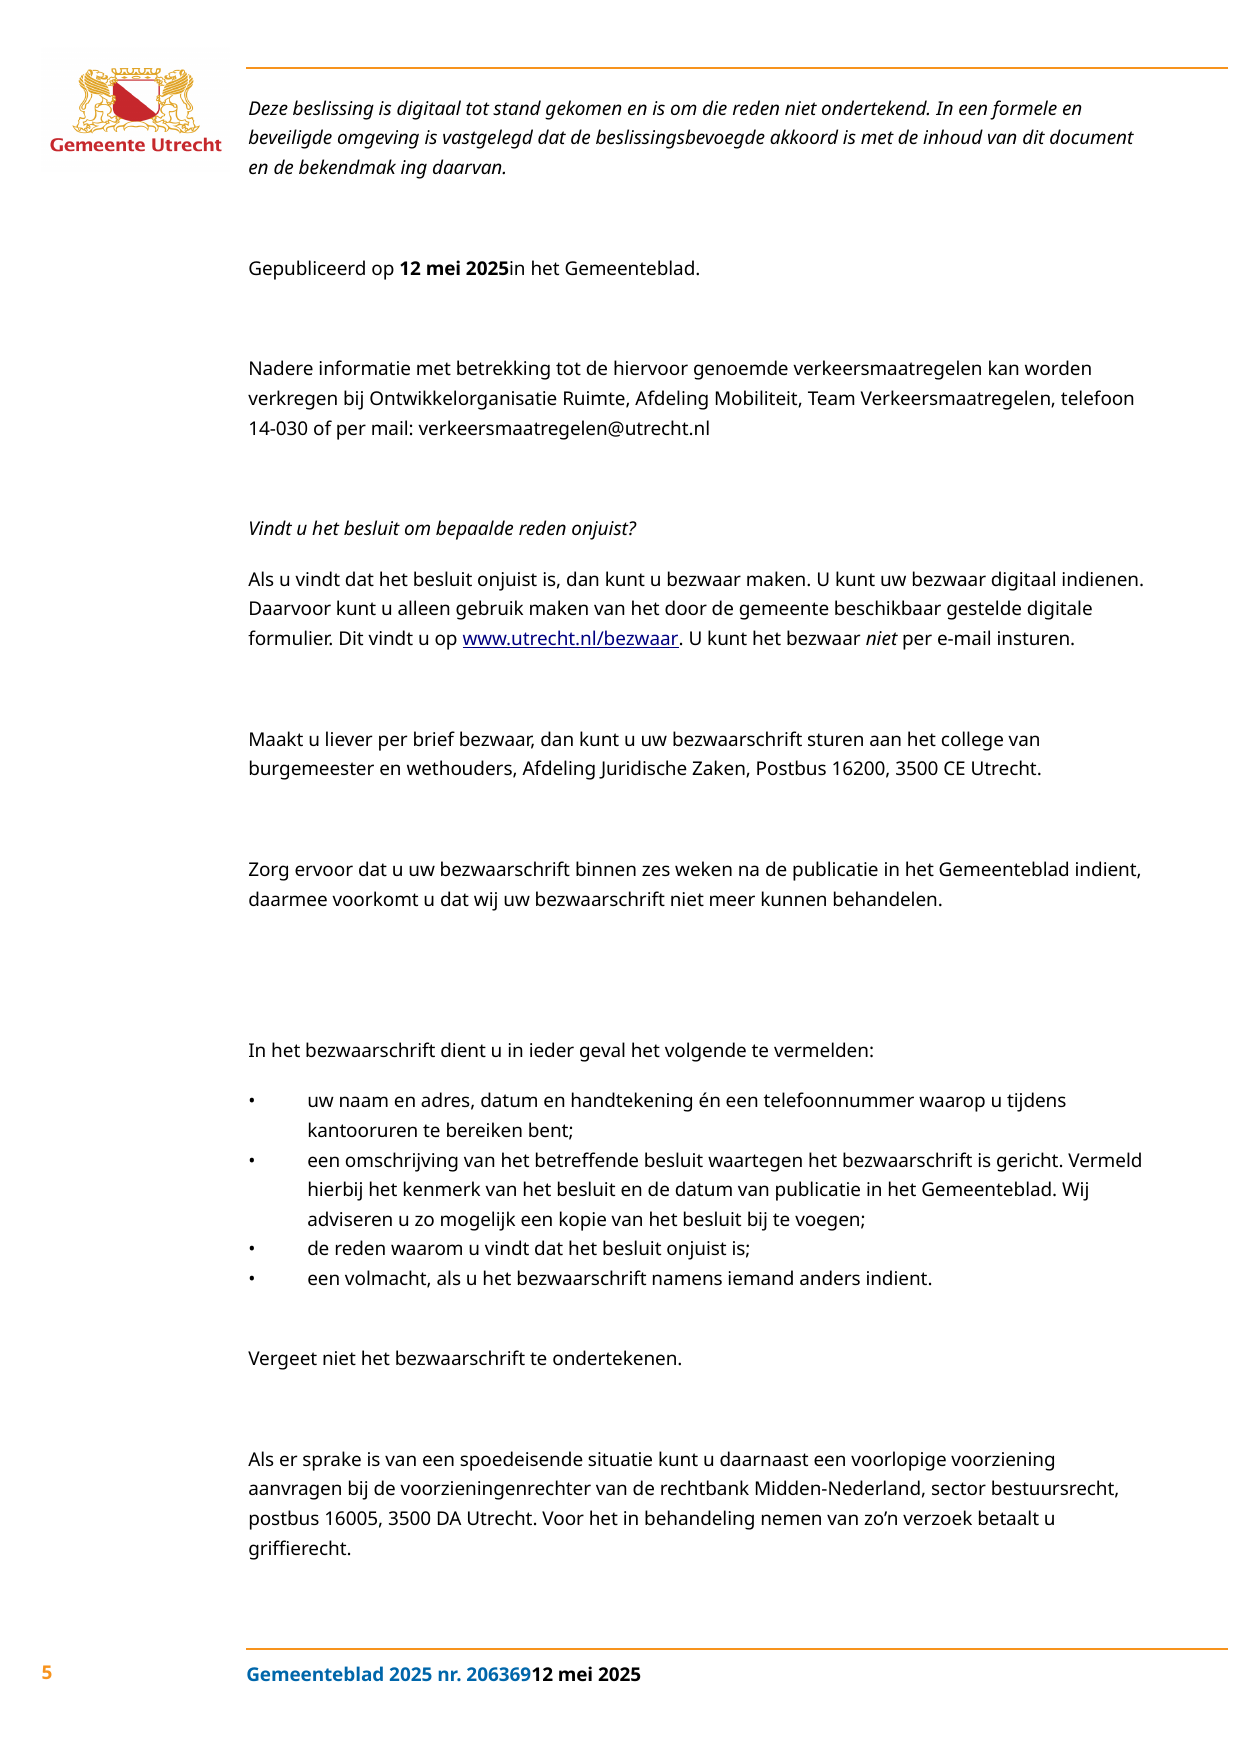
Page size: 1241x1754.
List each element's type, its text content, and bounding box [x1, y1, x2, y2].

text Als er sprake is van een spoedeisende situatie kunt u daarnaast een voorlopige voorziening aanvragen bij de voorzieningenrechter van de rechtbank Midden-Nederland, sector bestuursrecht, postbus 16005, 3500 DA Utrecht. Voor het in behandeling nemen van zo’n verzoek betaalt u griffierecht. [248, 1446, 1152, 1561]
list uw naam en adres, datum en handtekening én een telefoonnummer waarop u tijdens kantooruren te bereiken bent; [248, 1088, 1152, 1143]
text Gepubliceerd op 12 mei 2025in het Gemeenteblad. [248, 255, 1152, 281]
text Vindt u het besluit om bepaalde reden onjuist? [248, 516, 1152, 541]
text Zorg ervoor dat u uw bezwaarschrift binnen zes weken na de publicatie in het Gemeenteblad indient, daarmee voorkomt u dat wij uw bezwaarschrift niet meer kunnen behandelen. [248, 856, 1152, 912]
text Deze beslissing is digitaal tot stand gekomen en is om die reden niet ondertekend. In een formele en beveiligde omgeving is vastgelegd dat de beslissingsbevoegde akkoord is met de inhoud van dit document en de bekendmak ing daarvan. [248, 95, 1152, 180]
text Maakt u liever per brief bezwaar, dan kunt u uw bezwaarschrift sturen aan het college van burgemeester en wethouders, Afdeling Juridische Zaken, Postbus 16200, 3500 CE Utrecht. [248, 726, 1152, 781]
picture [41, 47, 231, 172]
text Nadere informatie met betrekking tot de hiervoor genoemde verkeersmaatregelen kan worden verkregen bij Ontwikkelorganisatie Ruimte, Afdeling Mobiliteit, Team Verkeersmaatregelen, telefoon 14-030 of per mail: verkeersmaatregelen@utrecht.nl [248, 356, 1152, 441]
text In het bezwaarschrift dient u in ieder geval het volgende te vermelden: [248, 1037, 1152, 1063]
list een omschrijving van het betreffende besluit waartegen het bezwaarschrift is gericht. Vermeld hierbij het kenmerk van het besluit en de datum van publicatie in het Gemeenteblad. Wij adviseren u zo mogelijk een kopie van het besluit bij te voegen; [248, 1147, 1152, 1232]
list een volmacht, als u het bezwaarschrift namens iemand anders indient. [248, 1265, 1152, 1291]
text Vergeet niet het bezwaarschrift te ondertekenen. [248, 1345, 1152, 1371]
list de reden waarom u vindt dat het besluit onjuist is; [248, 1236, 1152, 1261]
text Als u vindt dat het besluit onjuist is, dan kunt u bezwaar maken. U kunt uw bezwaar digitaal indienen. Daarvoor kunt u alleen gebruik maken van het door de gemeente beschikbaar gestelde digitale formulier. Dit vindt u op www.utrecht.nl/bezwaar. U kunt het bezwaar niet per e-mail insturen. [248, 566, 1152, 651]
